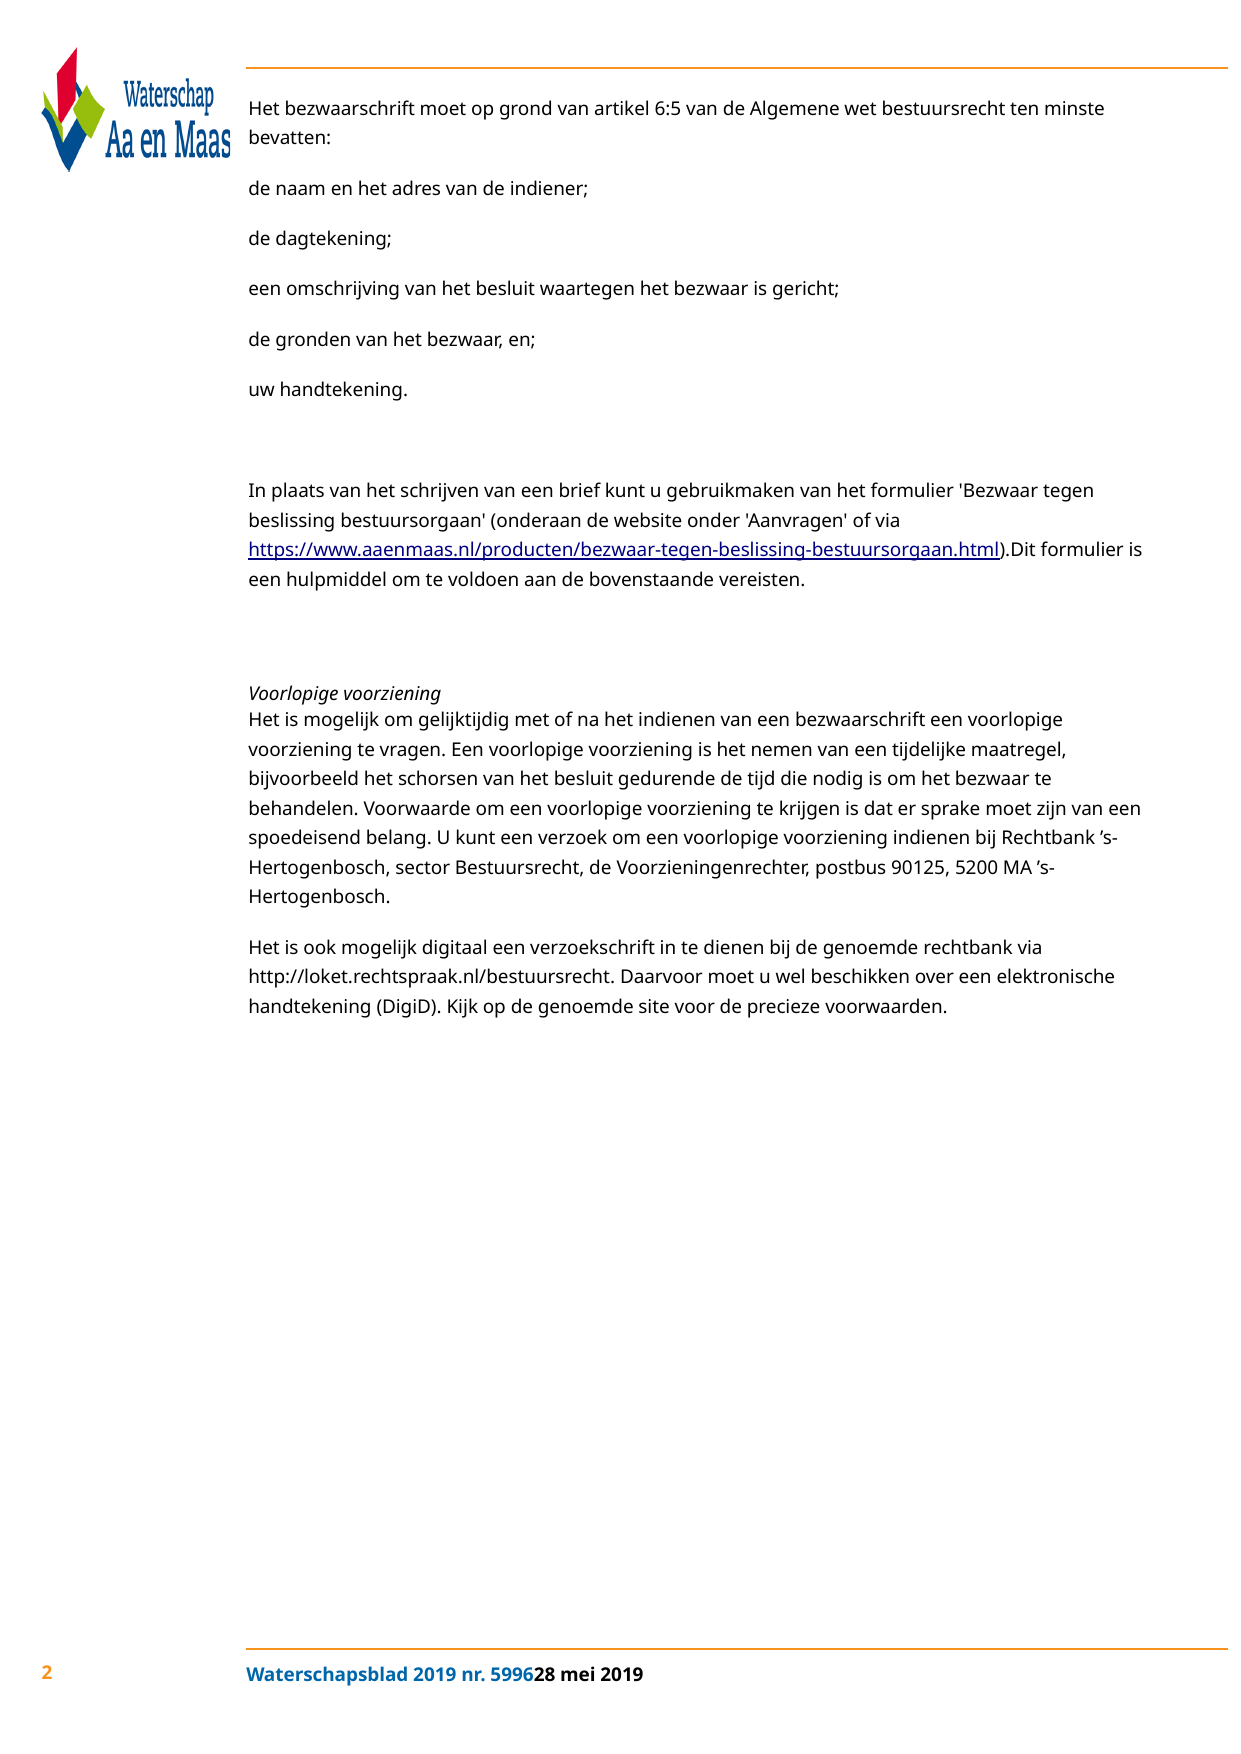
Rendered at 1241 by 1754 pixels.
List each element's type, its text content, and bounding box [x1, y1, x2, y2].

text de naam en het adres van de indiener; [248, 175, 1152, 201]
text de gronden van het bezwaar, en; [248, 326, 1152, 352]
text een omschrijving van het besluit waartegen het bezwaar is gericht; [248, 276, 1152, 301]
text Voorlopige voorziening [248, 680, 1152, 706]
text Het is ook mogelijk digitaal een verzoekschrift in te dienen bij de genoemde rechtbank via http://loket.rechtspraak.nl/bestuursrecht. Daarvoor moet u wel beschikken over een elektronische handtekening (DigiD). Kijk op de genoemde site voor de precieze voorwaarden. [248, 934, 1152, 1019]
text Het bezwaarschrift moet op grond van artikel 6:5 van de Algemene wet bestuursrecht ten minste bevatten: [248, 95, 1152, 150]
text Het is mogelijk om gelijktijdig met of na het indienen van een bezwaarschrift een voorlopige voorziening te vragen. Een voorlopige voorziening is het nemen van een tijdelijke maatregel, bijvoorbeeld het schorsen van het besluit gedurende de tijd die nodig is om het bezwaar te behandelen. Voorwaarde om een voorlopige voorziening te krijgen is dat er sprake moet zijn van een spoedeisend belang. U kunt een verzoek om een voorlopige voorziening indienen bij Rechtbank ’s-Hertogenbosch, sector Bestuursrecht, de Voorzieningenrechter, postbus 90125, 5200 MA ’s-Hertogenbosch. [248, 706, 1152, 909]
picture [41, 47, 231, 172]
text In plaats van het schrijven van een brief kunt u gebruikmaken van het formulier 'Bezwaar tegen beslissing bestuursorgaan' (onderaan de website onder 'Aanvragen' of via https://www.aaenmaas.nl/producten/bezwaar-tegen-beslissing-bestuursorgaan.html).Dit formulier is een hulpmiddel om te voldoen aan de bovenstaande vereisten. [248, 477, 1152, 592]
text uw handtekening. [248, 376, 1152, 402]
text de dagtekening; [248, 225, 1152, 251]
